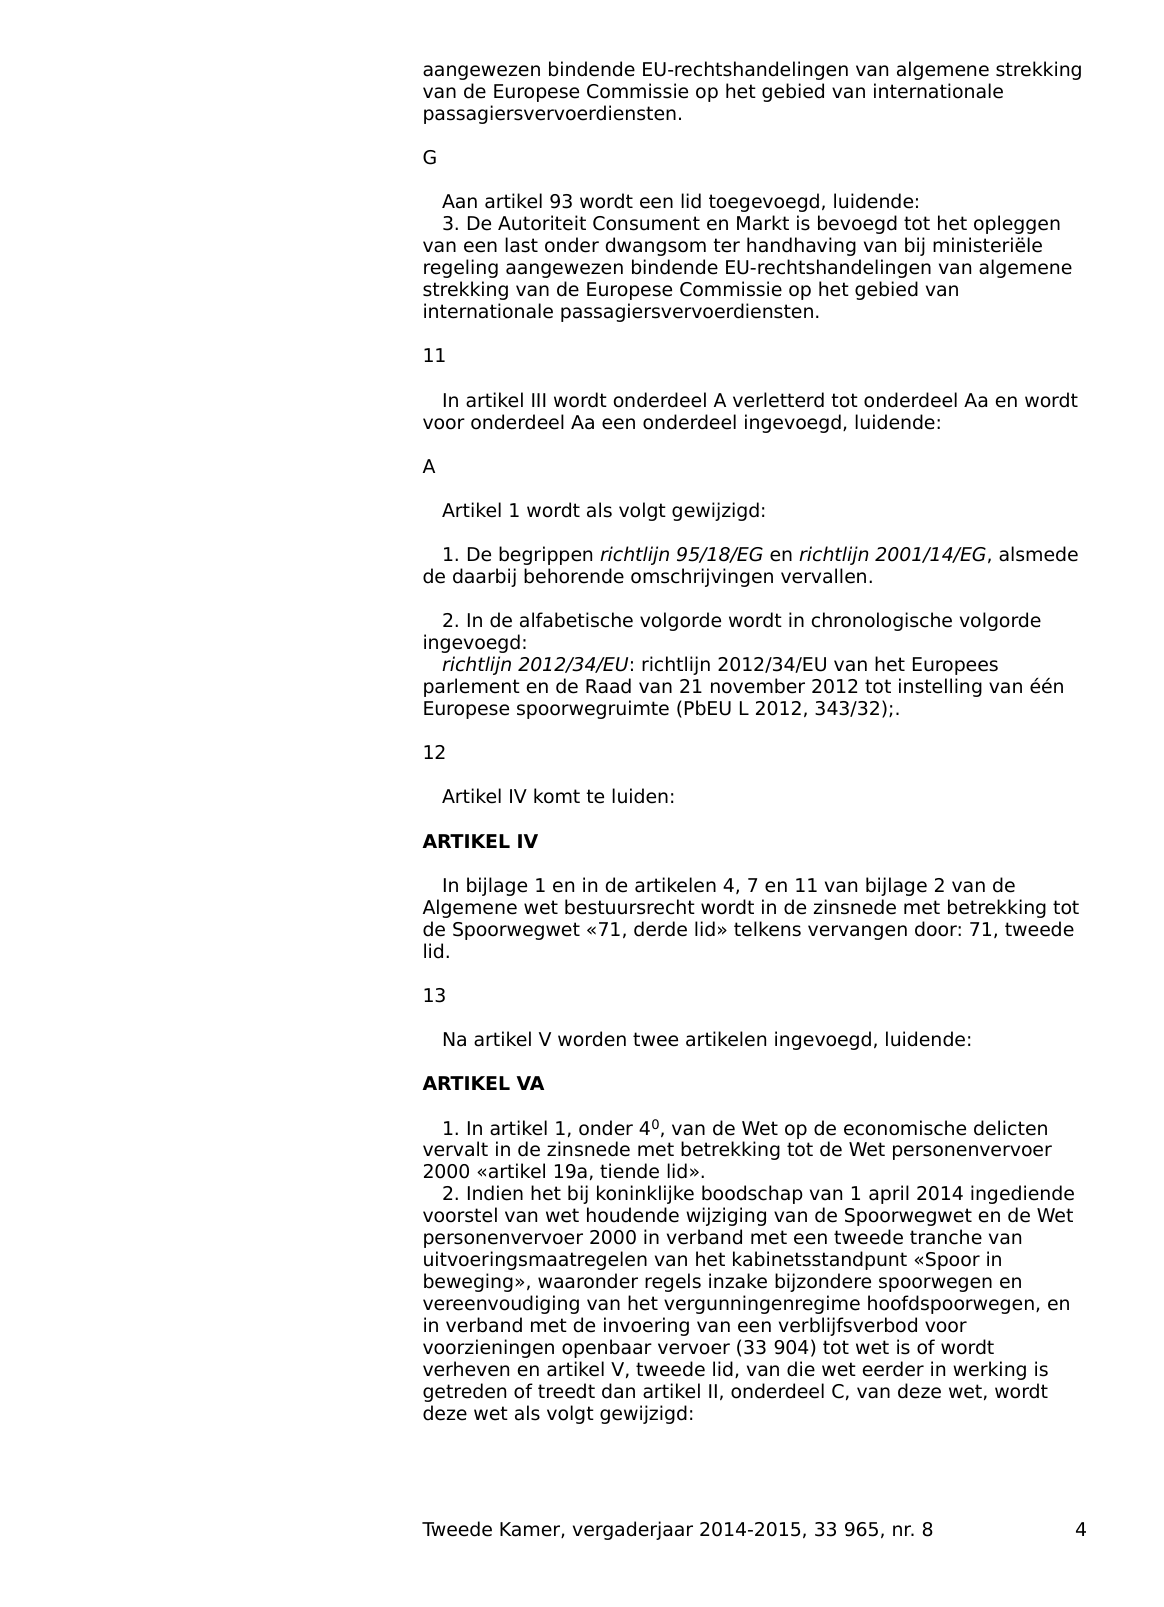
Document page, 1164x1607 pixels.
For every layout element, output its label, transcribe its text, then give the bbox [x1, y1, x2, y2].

text 3. De Autoriteit Consument en Markt is bevoegd tot het opleggen van een last onder dwangsom ter handhaving van bij ministeriële regeling aangewezen bindende EU-rechtshandelingen van algemene strekking van de Europese Commissie op het gebied van internationale passagiersvervoerdiensten. [422, 213, 1087, 323]
text In bijlage 1 en in de artikelen 4, 7 en 11 van bijlage 2 van de Algemene wet bestuursrecht wordt in de zinsnede met betrekking tot de Spoorwegwet «71, derde lid» telkens vervangen door: 71, tweede lid. [422, 875, 1087, 963]
text 1. In artikel 1, onder 40, van de Wet op de economische delicten vervalt in de zinsnede met betrekking tot de Wet personenvervoer 2000 «artikel 19a, tiende lid». [422, 1117, 1087, 1183]
text Artikel 1 wordt als volgt gewijzigd: [422, 500, 1087, 522]
text 2. Indien het bij koninklijke boodschap van 1 april 2014 ingediende voorstel van wet houdende wijziging van de Spoorwegwet en de Wet personenvervoer 2000 in verband met een tweede tranche van uitvoeringsmaatregelen van het kabinetsstandpunt «Spoor in beweging», waaronder regels inzake bijzondere spoorwegen en vereenvoudiging van het vergunningenregime hoofdspoorwegen, en in verband met de invoering van een verblijfsverbod voor voorzieningen openbaar vervoer (33 904) tot wet is of wordt verheven en artikel V, tweede lid, van die wet eerder in werking is getreden of treedt dan artikel II, onderdeel C, van deze wet, wordt deze wet als volgt gewijzigd: [422, 1183, 1087, 1425]
text Aan artikel 93 wordt een lid toegevoegd, luidende: [422, 191, 1087, 213]
text richtlijn 2012/34/EU: richtlijn 2012/34/EU van het Europees parlement en de Raad van 21 november 2012 tot instelling van één Europese spoorwegruimte (PbEU L 2012, 343/32);. [422, 654, 1087, 720]
subtitle G [422, 147, 1087, 169]
subtitle 11 [422, 345, 1087, 367]
text aangewezen bindende EU-rechtshandelingen van algemene strekking van de Europese Commissie op het gebied van internationale passagiersvervoerdiensten. [422, 59, 1087, 125]
subtitle ARTIKEL IV [422, 831, 1087, 853]
text Artikel IV komt te luiden: [422, 786, 1087, 808]
text In artikel III wordt onderdeel A verletterd tot onderdeel Aa en wordt voor onderdeel Aa een onderdeel ingevoegd, luidende: [422, 389, 1087, 433]
subtitle ARTIKEL VA [422, 1073, 1087, 1095]
text 1. De begrippen richtlijn 95/18/EG en richtlijn 2001/14/EG, alsmede de daarbij behorende omschrijvingen vervallen. [422, 544, 1087, 588]
subtitle 13 [422, 985, 1087, 1007]
text Na artikel V worden twee artikelen ingevoegd, luidende: [422, 1029, 1087, 1051]
subtitle A [422, 456, 1087, 478]
text 2. In de alfabetische volgorde wordt in chronologische volgorde ingevoegd: [422, 610, 1087, 654]
subtitle 12 [422, 742, 1087, 764]
